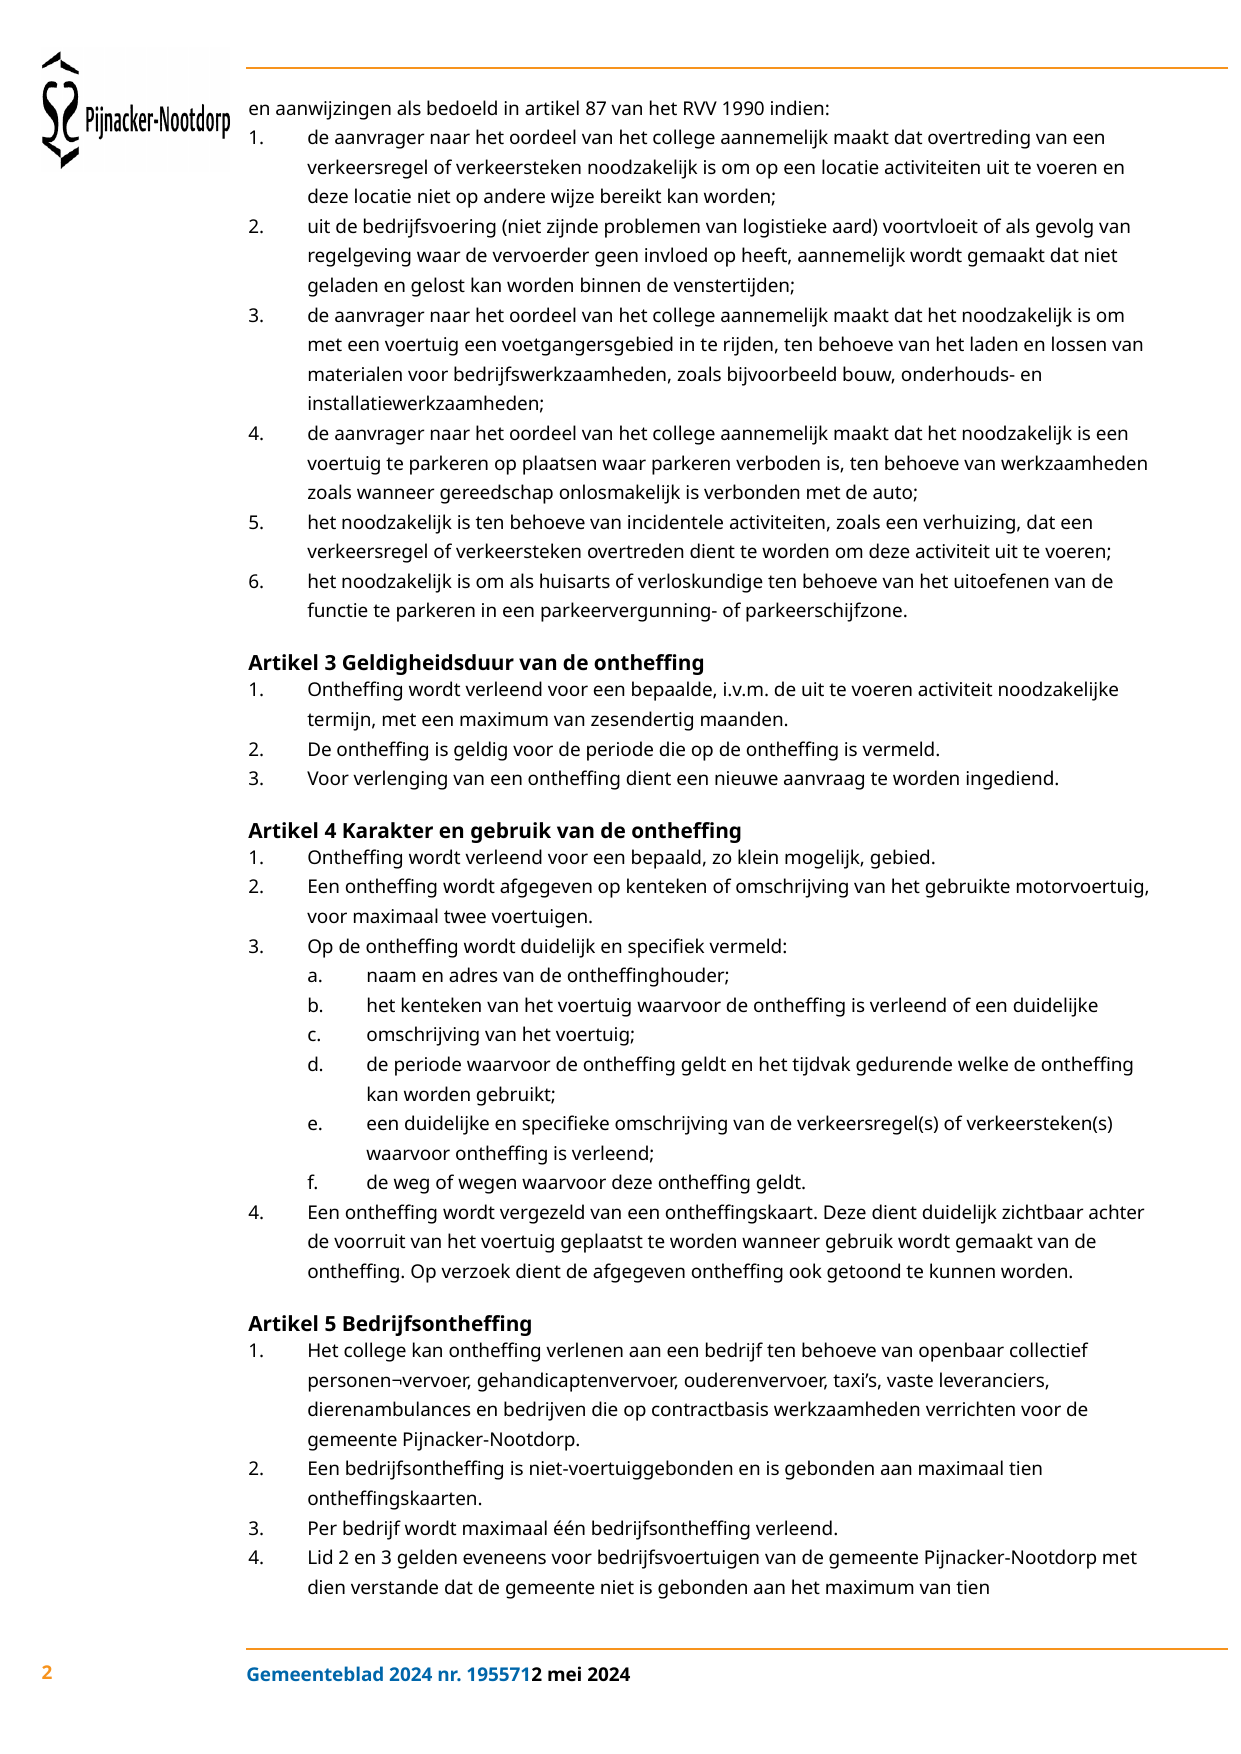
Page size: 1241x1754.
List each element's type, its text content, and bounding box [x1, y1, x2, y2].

list Ontheffing wordt verleend voor een bepaalde, i.v.m. de uit te voeren activiteit noodzakelijke termijn, met een maximum van zesendertig maanden. [248, 677, 1152, 732]
text en aanwijzingen als bedoeld in artikel 87 van het RVV 1990 indien: [248, 95, 1152, 121]
list Ontheffing wordt verleend voor een bepaald, zo klein mogelijk, gebied. [248, 844, 1152, 870]
list Voor verlenging van een ontheffing dient een nieuwe aanvraag te worden ingediend. [248, 765, 1152, 791]
list de aanvrager naar het oordeel van het college aannemelijk maakt dat overtreding van een verkeersregel of verkeersteken noodzakelijk is om op een locatie activiteiten uit te voeren en deze locatie niet op andere wijze bereikt kan worden; [248, 124, 1152, 209]
list de aanvrager naar het oordeel van het college aannemelijk maakt dat het noodzakelijk is een voertuig te parkeren op plaatsen waar parkeren verboden is, ten behoeve van werkzaamheden zoals wanneer gereedschap onlosmakelijk is verbonden met de auto; [248, 420, 1152, 505]
list het noodzakelijk is om als huisarts of verloskundige ten behoeve van het uitoefenen van de functie te parkeren in een parkeervergunning- of parkeerschijfzone. [248, 568, 1152, 623]
list naam en adres van de ontheffinghouder; [307, 962, 1152, 988]
list Per bedrijf wordt maximaal één bedrijfsontheffing verleend. [248, 1515, 1152, 1540]
list De ontheffing is geldig voor de periode die op de ontheffing is vermeld. [248, 736, 1152, 761]
text Artikel 3 Geldigheidsduur van de ontheffing [248, 648, 1152, 677]
list het noodzakelijk is ten behoeve van incidentele activiteiten, zoals een verhuizing, dat een verkeersregel of verkeersteken overtreden dient te worden om deze activiteit uit te voeren; [248, 509, 1152, 564]
text Artikel 5 Bedrijfsontheffing [248, 1309, 1152, 1337]
list Het college kan ontheffing verlenen aan een bedrijf ten behoeve van openbaar collectief personen¬vervoer, gehandicaptenvervoer, ouderenvervoer, taxi’s, vaste leveranciers, dierenambulances en bedrijven die op contractbasis werkzaamheden verrichten voor de gemeente Pijnacker-Nootdorp. [248, 1337, 1152, 1452]
list de aanvrager naar het oordeel van het college aannemelijk maakt dat het noodzakelijk is om met een voertuig een voetgangersgebied in te rijden, ten behoeve van het laden en lossen van materialen voor bedrijfswerkzaamheden, zoals bijvoorbeeld bouw, onderhouds- en installatiewerkzaamheden; [248, 302, 1152, 416]
list Lid 2 en 3 gelden eveneens voor bedrijfsvoertuigen van de gemeente Pijnacker-Nootdorp met dien verstande dat de gemeente niet is gebonden aan het maximum van tien [248, 1544, 1152, 1599]
list Een bedrijfsontheffing is niet-voertuiggebonden en is gebonden aan maximaal tien ontheffingskaarten. [248, 1456, 1152, 1511]
list de periode waarvoor de ontheffing geldt en het tijdvak gedurende welke de ontheffing kan worden gebruikt; [307, 1051, 1152, 1107]
list Een ontheffing wordt afgegeven op kenteken of omschrijving van het gebruikte motorvoertuig, voor maximaal twee voertuigen. [248, 874, 1152, 929]
picture [41, 47, 231, 172]
list omschrijving van het voertuig; [307, 1022, 1152, 1047]
list uit de bedrijfsvoering (niet zijnde problemen van logistieke aard) voortvloeit of als gevolg van regelgeving waar de vervoerder geen invloed op heeft, aannemelijk wordt gemaakt dat niet geladen en gelost kan worden binnen de venstertijden; [248, 213, 1152, 298]
text Artikel 4 Karakter en gebruik van de ontheffing [248, 816, 1152, 844]
list Een ontheffing wordt vergezeld van een ontheffingskaart. Deze dient duidelijk zichtbaar achter de voorruit van het voertuig geplaatst te worden wanneer gebruik wordt gemaakt van de ontheffing. Op verzoek dient de afgegeven ontheffing ook getoond te kunnen worden. [248, 1199, 1152, 1284]
list Op de ontheffing wordt duidelijk en specifiek vermeld: [248, 933, 1152, 959]
list het kenteken van het voertuig waarvoor de ontheffing is verleend of een duidelijke [307, 992, 1152, 1018]
list de weg of wegen waarvoor deze ontheffing geldt. [307, 1169, 1152, 1195]
list een duidelijke en specifieke omschrijving van de verkeersregel(s) of verkeersteken(s) waarvoor ontheffing is verleend; [307, 1110, 1152, 1166]
